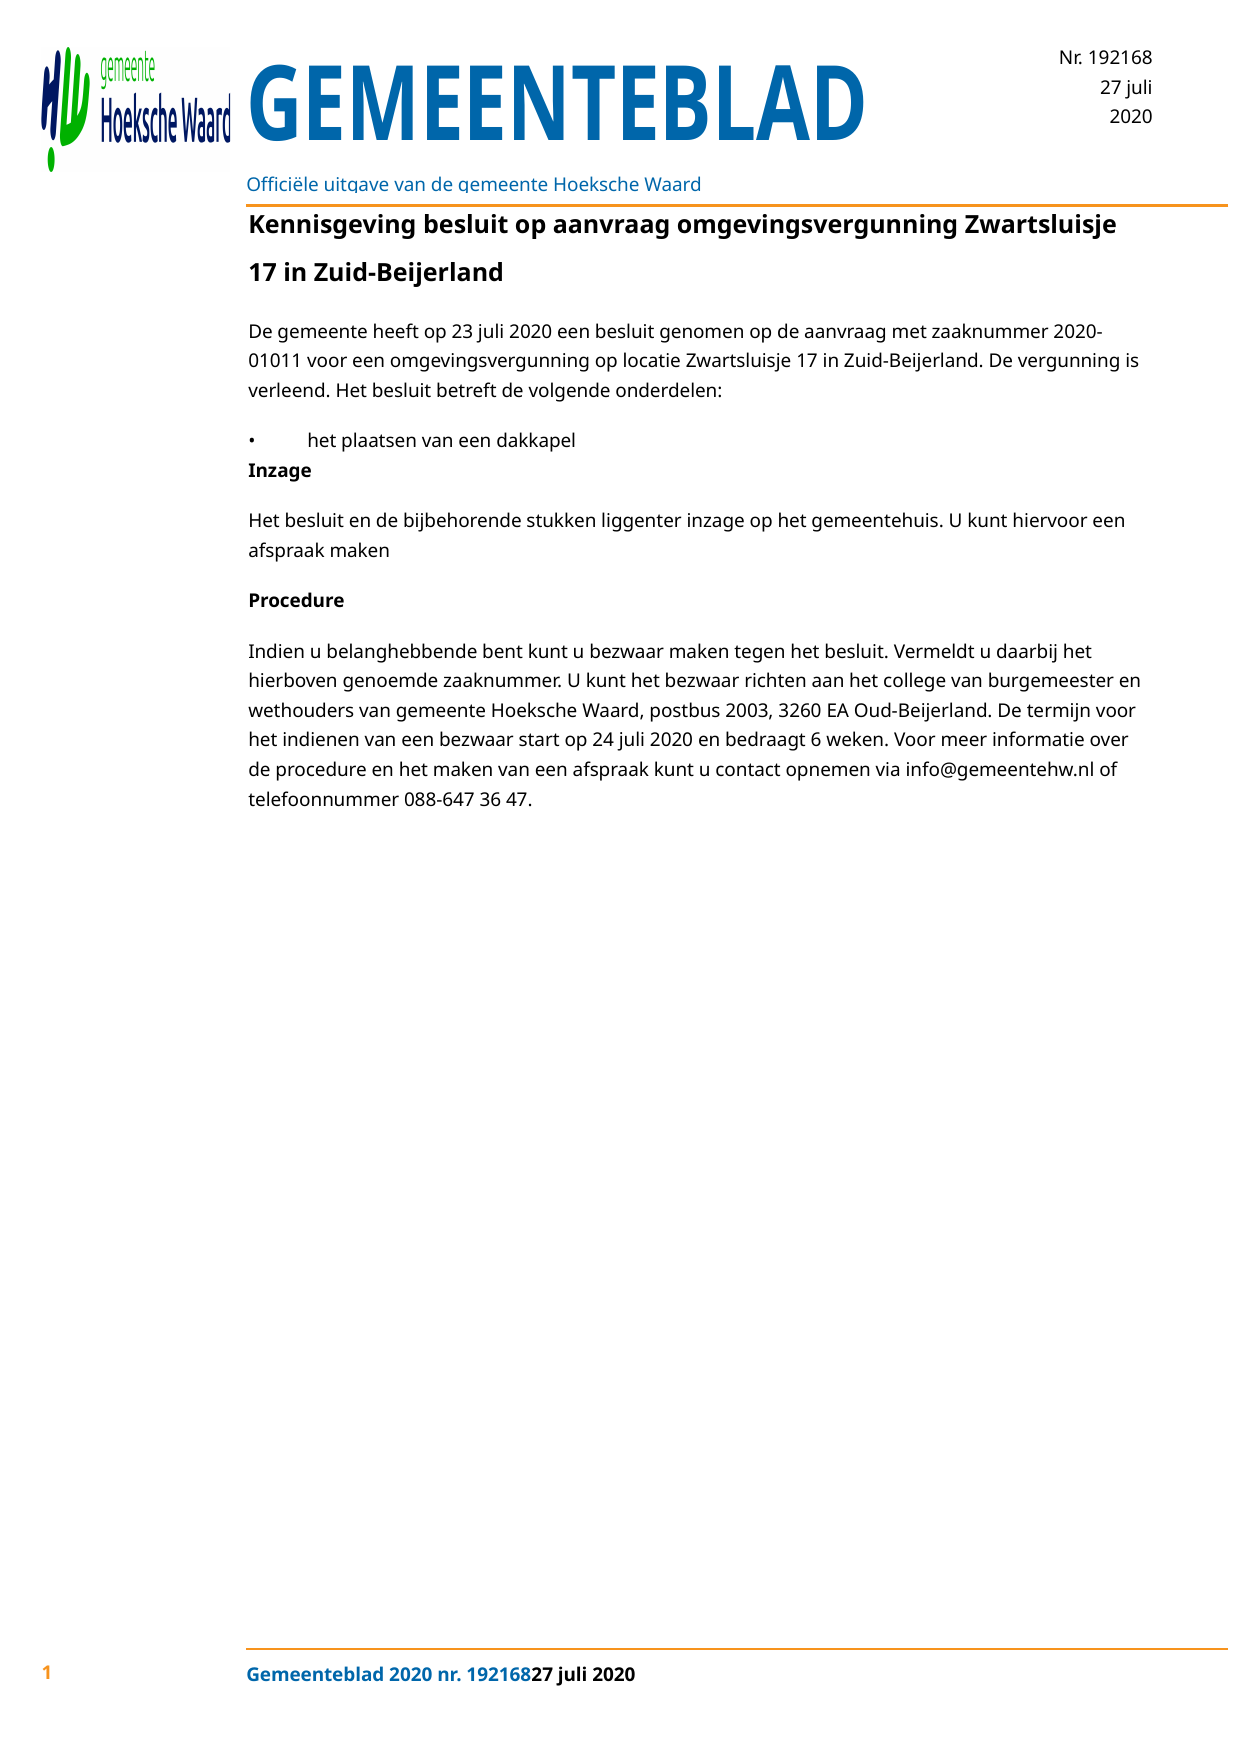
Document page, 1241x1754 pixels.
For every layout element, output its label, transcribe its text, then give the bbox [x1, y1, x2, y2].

text Het besluit en de bijbehorende stukken liggenter inzage op het gemeentehuis. U kunt hiervoor een afspraak maken [248, 507, 1152, 563]
picture [41, 47, 231, 172]
list het plaatsen van een dakkapel [248, 427, 1152, 453]
text Indien u belanghebbende bent kunt u bezwaar maken tegen het besluit. Vermeldt u daarbij het hierboven genoemde zaaknummer. U kunt het bezwaar richten aan het college van burgemeester en wethouders van gemeente Hoeksche Waard, postbus 2003, 3260 EA Oud-Beijerland. De termijn voor het indienen van een bezwaar start op 24 juli 2020 en bedraagt 6 weken. Voor meer informatie over de procedure en het maken van een afspraak kunt u contact opnemen via info@gemeentehw.nl of telefoonnummer 088-647 36 47. [248, 638, 1152, 812]
text Procedure [248, 587, 1152, 613]
text Kennisgeving besluit op aanvraag omgevingsvergunning Zwartsluisje 17 in Zuid-Beijerland [248, 207, 1152, 288]
text Inzage [248, 457, 1152, 483]
text De gemeente heeft op 23 juli 2020 een besluit genomen op de aanvraag met zaaknummer 2020-01011 voor een omgevingsvergunning op locatie Zwartsluisje 17 in Zuid-Beijerland. De vergunning is verleend. Het besluit betreft de volgende onderdelen: [248, 318, 1152, 403]
